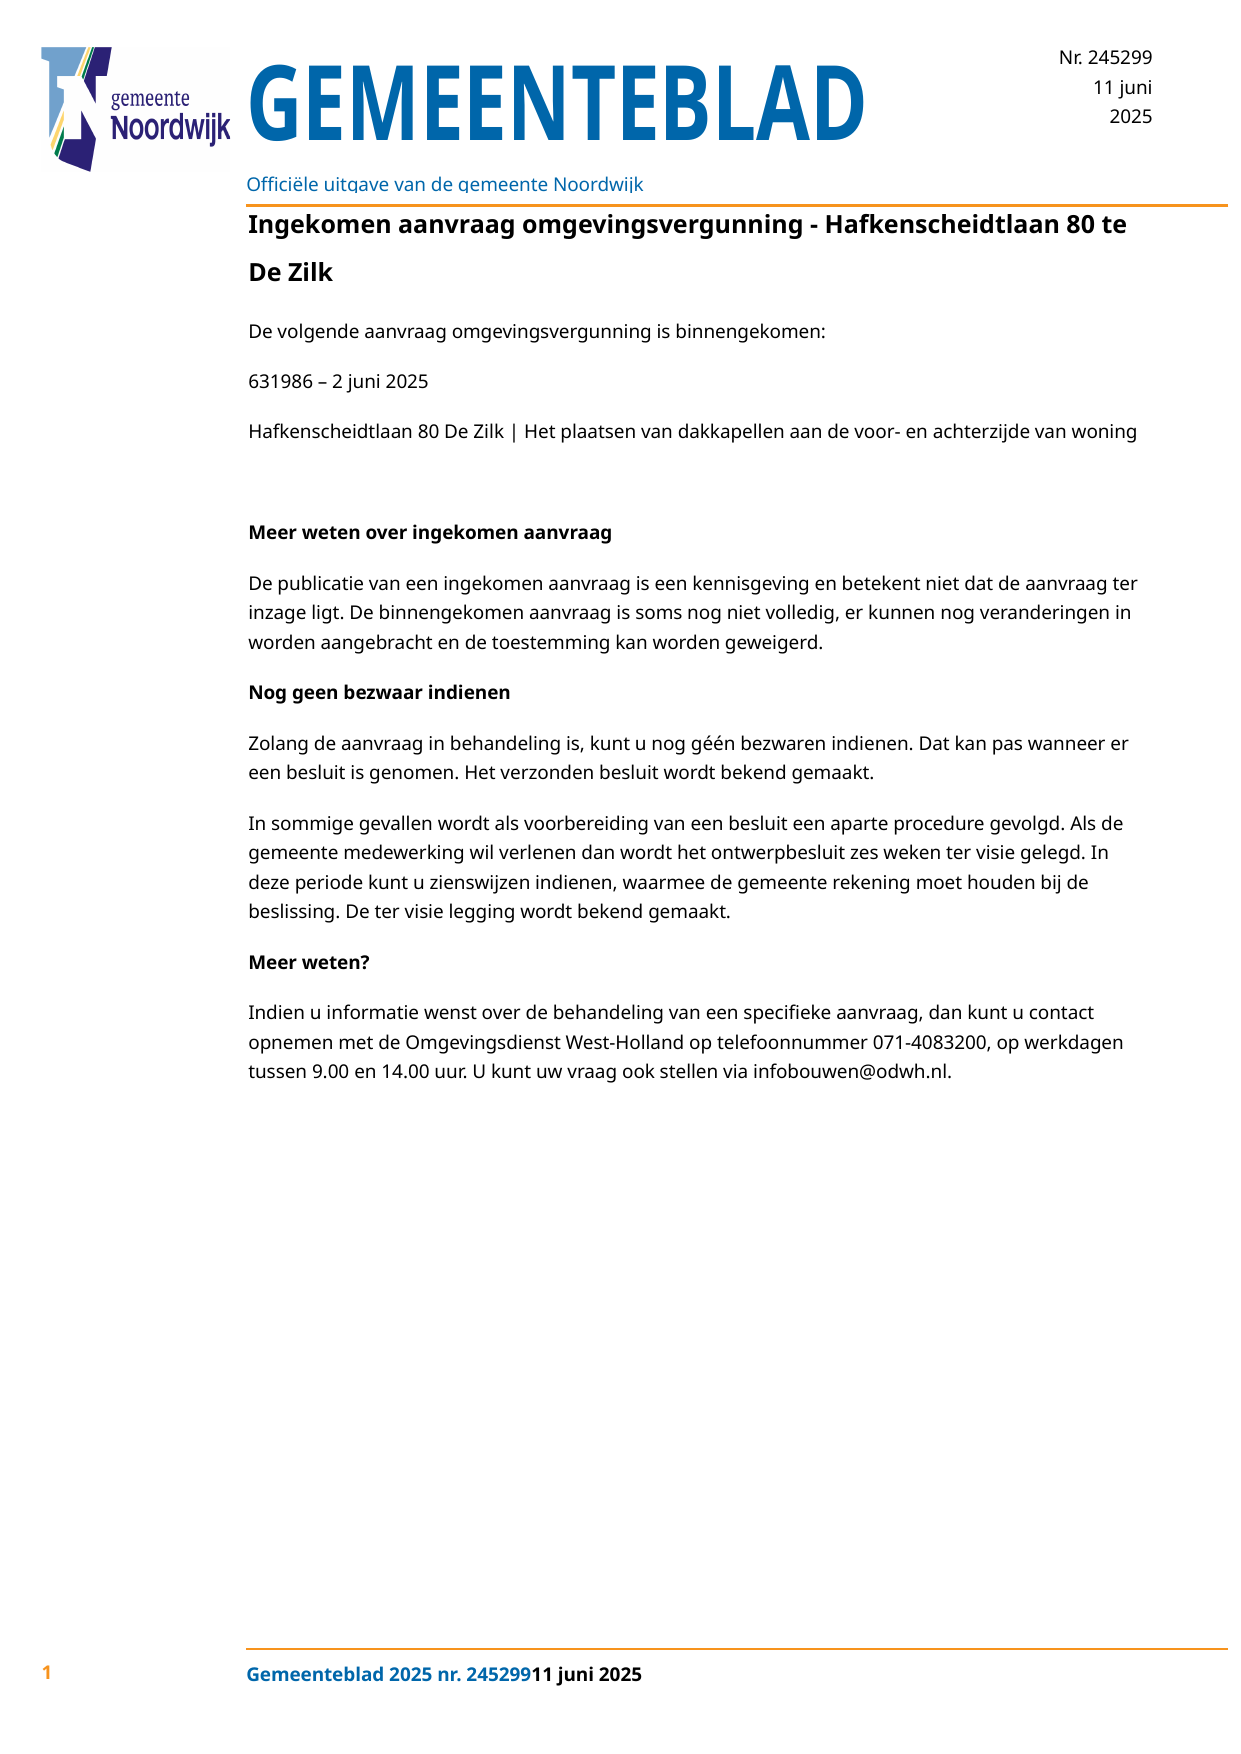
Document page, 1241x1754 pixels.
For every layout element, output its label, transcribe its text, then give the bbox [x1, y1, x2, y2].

text Zolang de aanvraag in behandeling is, kunt u nog géén bezwaren indienen. Dat kan pas wanneer er een besluit is genomen. Het verzonden besluit wordt bekend gemaakt. [248, 730, 1152, 785]
picture [41, 47, 231, 172]
text Indien u informatie wenst over de behandeling van een specifieke aanvraag, dan kunt u contact opnemen met de Omgevingsdienst West-Holland op telefoonnummer 071-4083200, op werkdagen tussen 9.00 en 14.00 uur. U kunt uw vraag ook stellen via infobouwen@odwh.nl. [248, 999, 1152, 1084]
text Ingekomen aanvraag omgevingsvergunning - Hafkenscheidtlaan 80 te De Zilk [248, 207, 1152, 288]
text In sommige gevallen wordt als voorbereiding van een besluit een aparte procedure gevolgd. Als de gemeente medewerking wil verlenen dan wordt het ontwerpbesluit zes weken ter visie gelegd. In deze periode kunt u zienswijzen indienen, waarmee de gemeente rekening moet houden bij de beslissing. De ter visie legging wordt bekend gemaakt. [248, 810, 1152, 924]
text Nog geen bezwaar indienen [248, 679, 1152, 705]
text Meer weten over ingekomen aanvraag [248, 519, 1152, 545]
text 631986 – 2 juni 2025 [248, 368, 1152, 394]
text Hafkenscheidtlaan 80 De Zilk | Het plaatsen van dakkapellen aan de voor- en achterzijde van woning [248, 419, 1152, 444]
text De volgende aanvraag omgevingsvergunning is binnengekomen: [248, 318, 1152, 344]
text De publicatie van een ingekomen aanvraag is een kennisgeving en betekent niet dat de aanvraag ter inzage ligt. De binnengekomen aanvraag is soms nog niet volledig, er kunnen nog veranderingen in worden aangebracht en de toestemming kan worden geweigerd. [248, 570, 1152, 655]
text Meer weten? [248, 949, 1152, 975]
